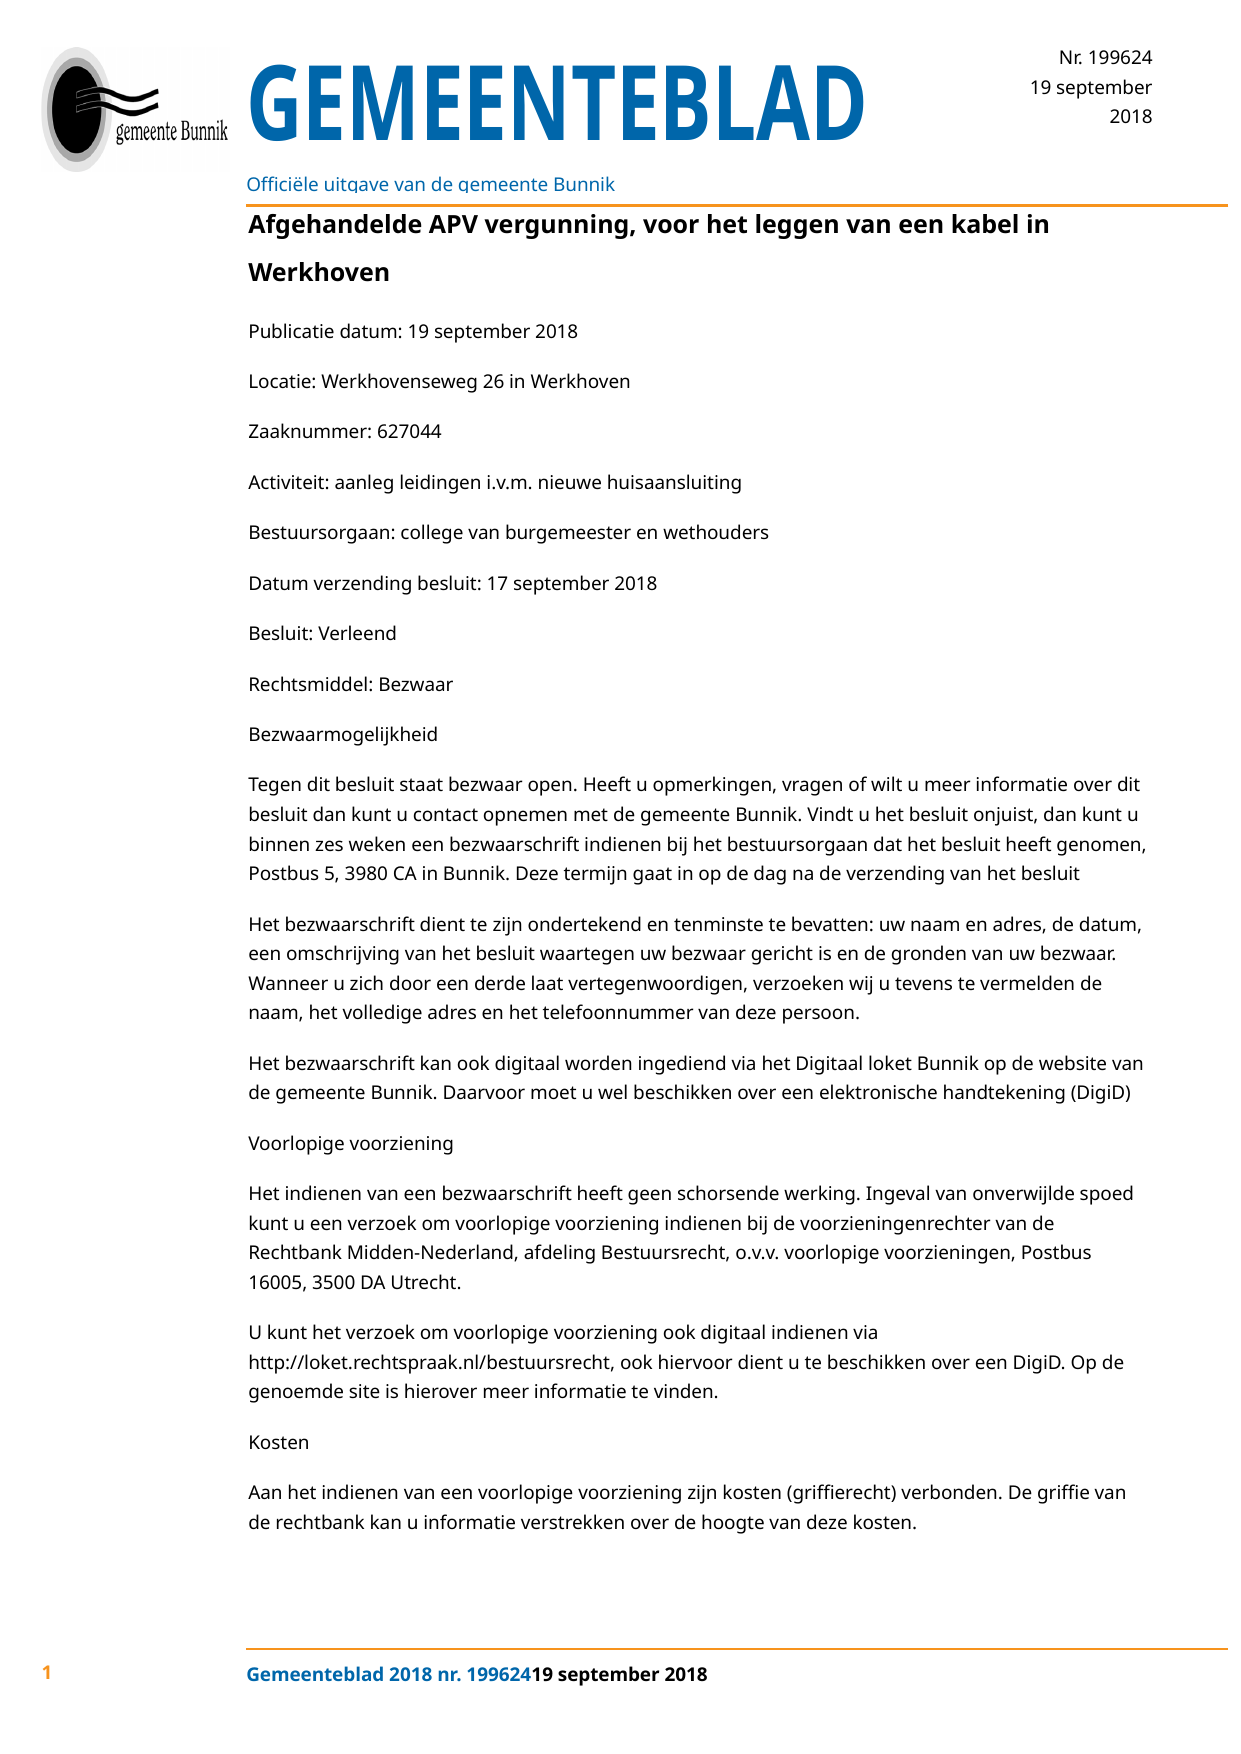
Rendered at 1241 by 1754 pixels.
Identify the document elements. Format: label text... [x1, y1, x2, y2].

text Zaaknummer: 627044 [248, 419, 1152, 444]
text Aan het indienen van een voorlopige voorziening zijn kosten (griffierecht) verbonden. De griffie van de rechtbank kan u informatie verstrekken over de hoogte van deze kosten. [248, 1479, 1152, 1535]
text Voorlopige voorziening [248, 1130, 1152, 1156]
text Rechtsmiddel: Bezwaar [248, 671, 1152, 697]
text Tegen dit besluit staat bezwaar open. Heeft u opmerkingen, vragen of wilt u meer informatie over dit besluit dan kunt u contact opnemen met de gemeente Bunnik. Vindt u het besluit onjuist, dan kunt u binnen zes weken een bezwaarschrift indienen bij het bestuursorgaan dat het besluit heeft genomen, Postbus 5, 3980 CA in Bunnik. Deze termijn gaat in op de dag na de verzending van het besluit [248, 772, 1152, 886]
text U kunt het verzoek om voorlopige voorziening ook digitaal indienen via http://loket.rechtspraak.nl/bestuursrecht, ook hiervoor dient u te beschikken over een DigiD. Op de genoemde site is hierover meer informatie te vinden. [248, 1319, 1152, 1404]
text Publicatie datum: 19 september 2018 [248, 318, 1152, 344]
text Het bezwaarschrift dient te zijn ondertekend en tenminste te bevatten: uw naam en adres, de datum, een omschrijving van het besluit waartegen uw bezwaar gericht is en de gronden van uw bezwaar. Wanneer u zich door een derde laat vertegenwoordigen, verzoeken wij u tevens te vermelden de naam, het volledige adres en het telefoonnummer van deze persoon. [248, 911, 1152, 1025]
text Het bezwaarschrift kan ook digitaal worden ingediend via het Digitaal loket Bunnik op de website van de gemeente Bunnik. Daarvoor moet u wel beschikken over een elektronische handtekening (DigiD) [248, 1050, 1152, 1105]
text Bestuursorgaan: college van burgemeester en wethouders [248, 519, 1152, 545]
text Locatie: Werkhovenseweg 26 in Werkhoven [248, 368, 1152, 394]
text Afgehandelde APV vergunning, voor het leggen van een kabel in Werkhoven [248, 207, 1152, 288]
text Datum verzending besluit: 17 september 2018 [248, 570, 1152, 596]
text Besluit: Verleend [248, 620, 1152, 646]
text Kosten [248, 1429, 1152, 1455]
text Het indienen van een bezwaarschrift heeft geen schorsende werking. Ingeval van onverwijlde spoed kunt u een verzoek om voorlopige voorziening indienen bij de voorzieningenrechter van de Rechtbank Midden-Nederland, afdeling Bestuursrecht, o.v.v. voorlopige voorzieningen, Postbus 16005, 3500 DA Utrecht. [248, 1180, 1152, 1295]
text Activiteit: aanleg leidingen i.v.m. nieuwe huisaansluiting [248, 469, 1152, 495]
text Bezwaarmogelijkheid [248, 721, 1152, 747]
picture [41, 47, 231, 172]
